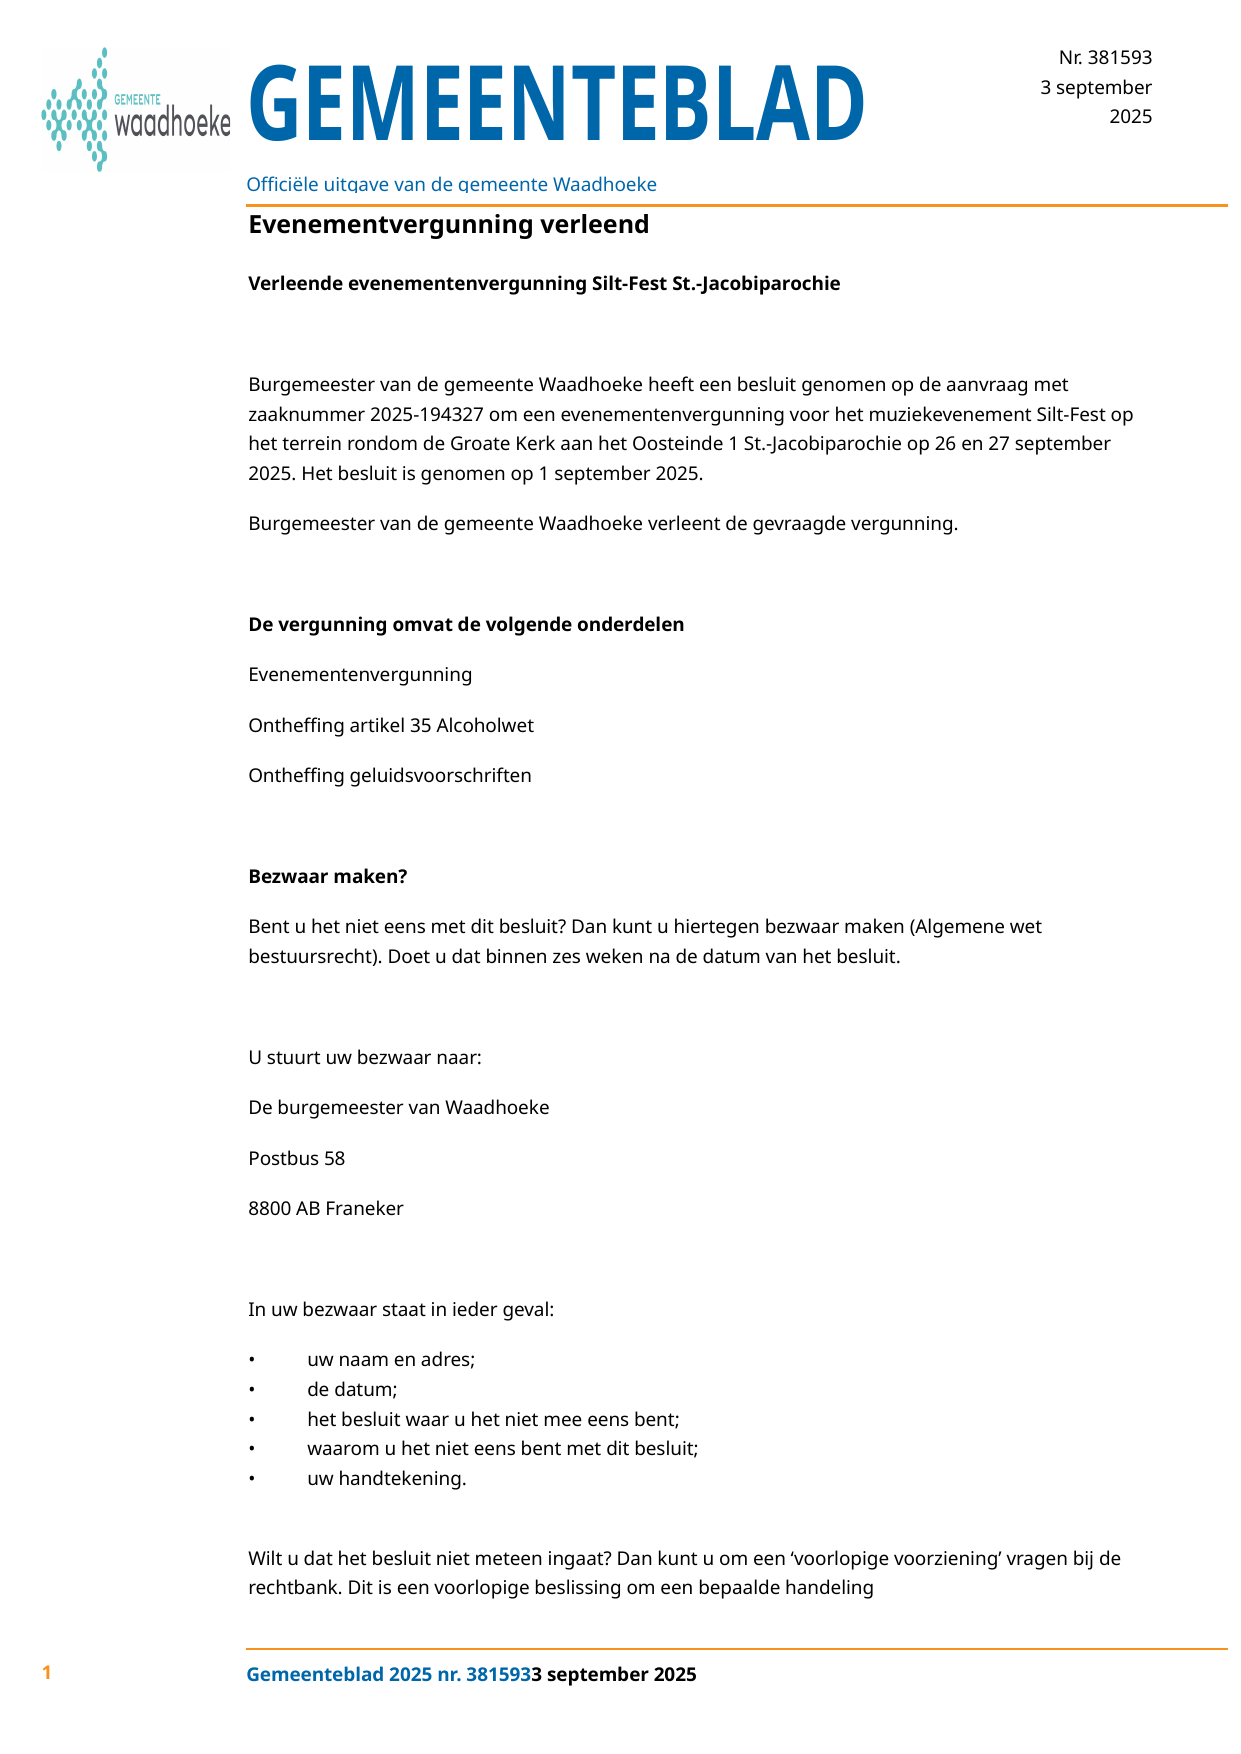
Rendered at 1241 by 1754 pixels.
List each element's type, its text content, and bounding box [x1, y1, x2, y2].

text Burgemeester van de gemeente Waadhoeke heeft een besluit genomen op de aanvraag met zaaknummer 2025-194327 om een evenementenvergunning voor het muziekevenement Silt-Fest op het terrein rondom de Groate Kerk aan het Oosteinde 1 St.-Jacobiparochie op 26 en 27 september 2025. Het besluit is genomen op 1 september 2025. [248, 371, 1152, 486]
text Bent u het niet eens met dit besluit? Dan kunt u hiertegen bezwaar maken (Algemene wet bestuursrecht). Doet u dat binnen zes weken na de datum van het besluit. [248, 914, 1152, 969]
text Verleende evenementenvergunning Silt-Fest St.-Jacobiparochie [248, 270, 1152, 296]
list uw naam en adres; [248, 1347, 1152, 1372]
text Ontheffing geluidsvoorschriften [248, 762, 1152, 788]
text Wilt u dat het besluit niet meteen ingaat? Dan kunt u om een ‘voorlopige voorziening’ vragen bij de rechtbank. Dit is een voorlopige beslissing om een bepaalde handeling [248, 1545, 1152, 1600]
text 8800 AB Franeker [248, 1195, 1152, 1221]
text In uw bezwaar staat in ieder geval: [248, 1296, 1152, 1322]
list uw handtekening. [248, 1465, 1152, 1491]
picture [41, 47, 231, 172]
text De burgemeester van Waadhoeke [248, 1094, 1152, 1120]
list waarom u het niet eens bent met dit besluit; [248, 1435, 1152, 1461]
list het besluit waar u het niet mee eens bent; [248, 1406, 1152, 1431]
text Postbus 58 [248, 1145, 1152, 1171]
text U stuurt uw bezwaar naar: [248, 1044, 1152, 1070]
text Bezwaar maken? [248, 863, 1152, 889]
list de datum; [248, 1376, 1152, 1402]
text De vergunning omvat de volgende onderdelen [248, 611, 1152, 637]
text Ontheffing artikel 35 Alcoholwet [248, 712, 1152, 738]
text Burgemeester van de gemeente Waadhoeke verleent de gevraagde vergunning. [248, 510, 1152, 536]
text Evenementvergunning verleend [248, 207, 1152, 241]
text Evenementenvergunning [248, 662, 1152, 687]
